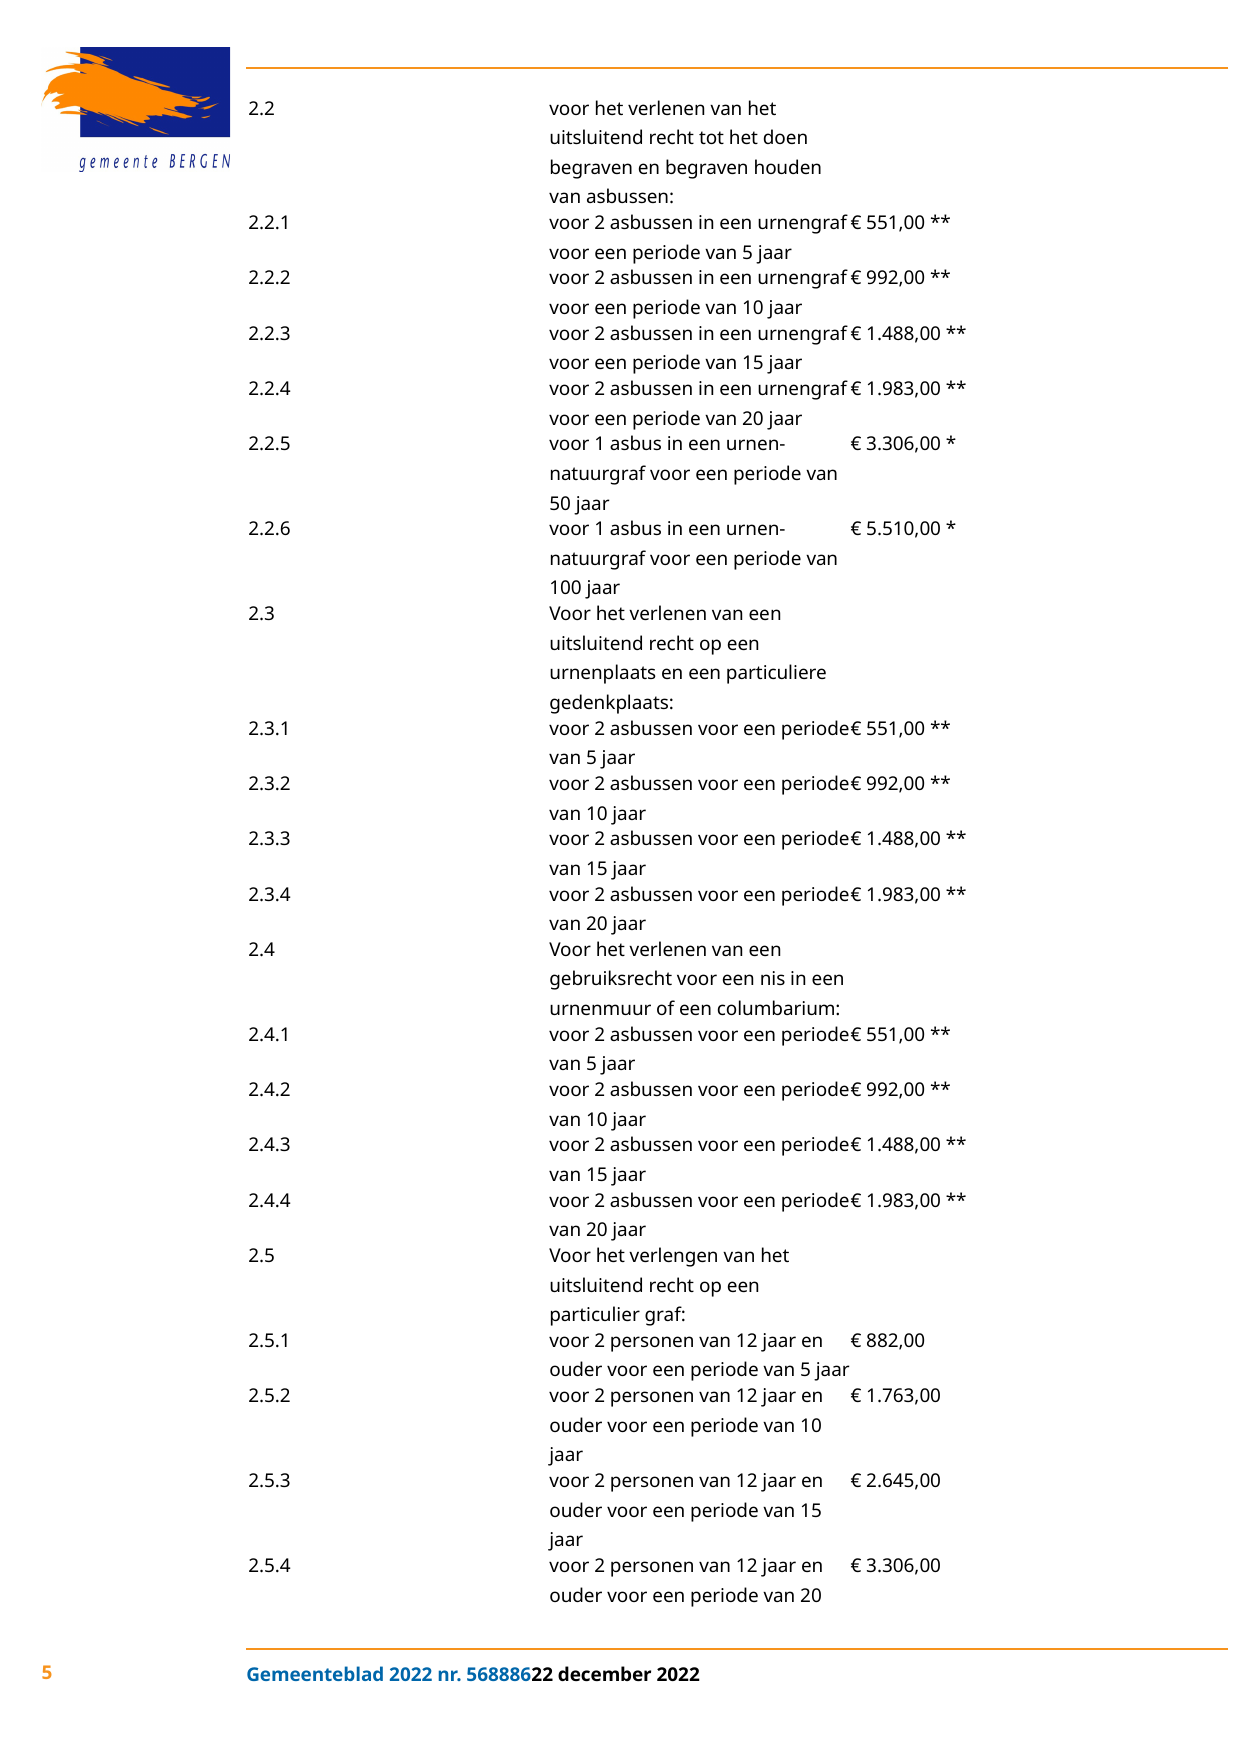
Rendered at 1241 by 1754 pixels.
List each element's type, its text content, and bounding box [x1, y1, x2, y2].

table_cell € 1.488,00 ** [850, 320, 1152, 375]
table_cell voor 2 asbussen voor een periode van 10 jaar [549, 1076, 850, 1132]
table_cell 2.4.4 [248, 1187, 549, 1242]
table_cell Voor het verlengen van het uitsluitend recht op een particulier graf: [549, 1242, 850, 1327]
table_cell 2.5.2 [248, 1383, 549, 1467]
table_cell [850, 600, 1152, 715]
table_cell voor 2 personen van 12 jaar en ouder voor een periode van 5 jaar [549, 1327, 850, 1382]
table_cell voor 2 asbussen in een urnengraf voor een periode van 5 jaar [549, 209, 850, 264]
table_cell € 992,00 ** [850, 265, 1152, 320]
table_cell 2.2.3 [248, 320, 549, 375]
table_cell [850, 1242, 1152, 1327]
table_cell 2.4.2 [248, 1076, 549, 1132]
table_cell voor 2 personen van 12 jaar en ouder voor een periode van 20 [549, 1552, 850, 1607]
table_cell € 1.983,00 ** [850, 375, 1152, 431]
table_cell voor 2 asbussen in een urnengraf voor een periode van 10 jaar [549, 265, 850, 320]
table_cell € 551,00 ** [850, 209, 1152, 264]
table_cell 2.3.4 [248, 881, 549, 936]
table_cell € 1.488,00 ** [850, 825, 1152, 881]
table_cell voor 2 asbussen voor een periode van 15 jaar [549, 1132, 850, 1187]
table_cell voor 2 personen van 12 jaar en ouder voor een periode van 10 jaar [549, 1383, 850, 1467]
table_cell voor 2 asbussen voor een periode van 5 jaar [549, 1021, 850, 1076]
picture [41, 47, 231, 172]
table_cell € 992,00 ** [850, 1076, 1152, 1132]
table_cell voor 2 asbussen voor een periode van 10 jaar [549, 770, 850, 825]
table_cell voor 2 asbussen voor een periode van 5 jaar [549, 715, 850, 770]
table_cell 2.2.4 [248, 375, 549, 431]
table_cell voor 1 asbus in een urnen-natuurgraf voor een periode van 100 jaar [549, 515, 850, 600]
table_cell € 1.763,00 [850, 1383, 1152, 1467]
table_cell voor het verlenen van het uitsluitend recht tot het doen begraven en begraven houden van asbussen: [549, 95, 850, 209]
table_cell voor 1 asbus in een urnen-natuurgraf voor een periode van 50 jaar [549, 431, 850, 515]
table_cell 2.2.1 [248, 209, 549, 264]
table_cell Voor het verlenen van een uitsluitend recht op een urnenplaats en een particuliere gedenkplaats: [549, 600, 850, 715]
table_cell voor 2 personen van 12 jaar en ouder voor een periode van 15 jaar [549, 1467, 850, 1552]
table_cell 2.5.3 [248, 1467, 549, 1552]
table_cell € 992,00 ** [850, 770, 1152, 825]
table_cell 2.5.1 [248, 1327, 549, 1382]
table_cell € 1.488,00 ** [850, 1132, 1152, 1187]
table_cell € 551,00 ** [850, 1021, 1152, 1076]
table_cell voor 2 asbussen in een urnengraf voor een periode van 20 jaar [549, 375, 850, 431]
table_cell [850, 95, 1152, 209]
table_cell € 882,00 [850, 1327, 1152, 1382]
table_cell 2.5 [248, 1242, 549, 1327]
table_cell € 2.645,00 [850, 1467, 1152, 1552]
table_cell 2.4 [248, 936, 549, 1021]
table_cell 2.5.4 [248, 1552, 549, 1607]
table_cell 2.4.3 [248, 1132, 549, 1187]
table_cell Voor het verlenen van een gebruiksrecht voor een nis in een urnenmuur of een columbarium: [549, 936, 850, 1021]
table_cell voor 2 asbussen voor een periode van 20 jaar [549, 881, 850, 936]
table_cell voor 2 asbussen voor een periode van 20 jaar [549, 1187, 850, 1242]
table_cell voor 2 asbussen in een urnengraf voor een periode van 15 jaar [549, 320, 850, 375]
table_cell [850, 936, 1152, 1021]
table_cell 2.2.2 [248, 265, 549, 320]
table_cell 2.3.2 [248, 770, 549, 825]
table_cell € 1.983,00 ** [850, 1187, 1152, 1242]
table_cell voor 2 asbussen voor een periode van 15 jaar [549, 825, 850, 881]
table_cell € 1.983,00 ** [850, 881, 1152, 936]
table_cell 2.2.5 [248, 431, 549, 515]
table_cell € 551,00 ** [850, 715, 1152, 770]
table_cell 2.4.1 [248, 1021, 549, 1076]
table_cell € 3.306,00 * [850, 431, 1152, 515]
table_cell 2.3 [248, 600, 549, 715]
table_cell € 3.306,00 [850, 1552, 1152, 1607]
table_cell 2.2 [248, 95, 549, 209]
table_cell € 5.510,00 * [850, 515, 1152, 600]
table_cell 2.3.3 [248, 825, 549, 881]
table_cell 2.3.1 [248, 715, 549, 770]
table_cell 2.2.6 [248, 515, 549, 600]
